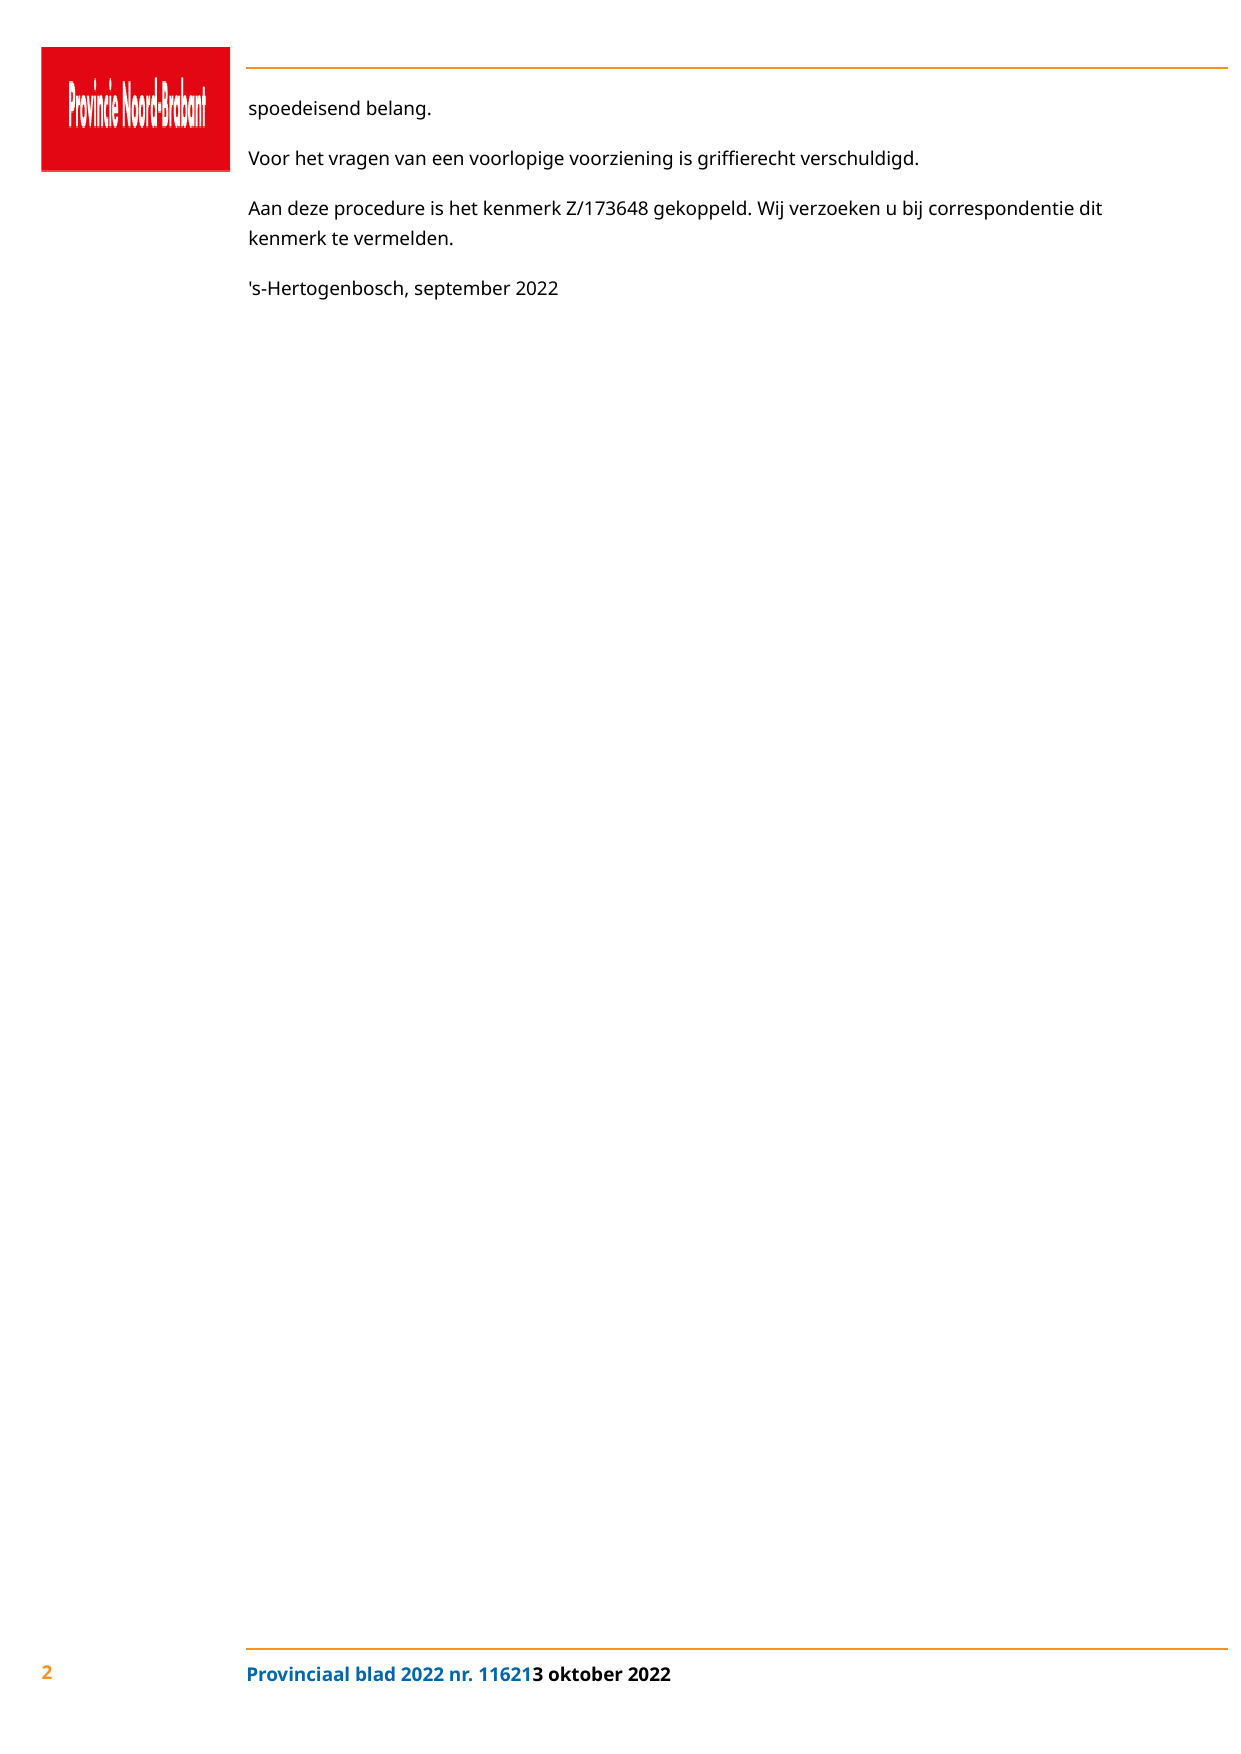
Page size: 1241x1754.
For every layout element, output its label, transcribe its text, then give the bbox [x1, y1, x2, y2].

text Aan deze procedure is het kenmerk Z/173648 gekoppeld. Wij verzoeken u bij correspondentie dit kenmerk te vermelden. [248, 196, 1152, 251]
text 's-Hertogenbosch, september 2022 [248, 276, 1152, 301]
text spoedeisend belang. [248, 95, 1152, 121]
picture [41, 47, 231, 172]
text Voor het vragen van een voorlopige voorziening is griffierecht verschuldigd. [248, 145, 1152, 171]
